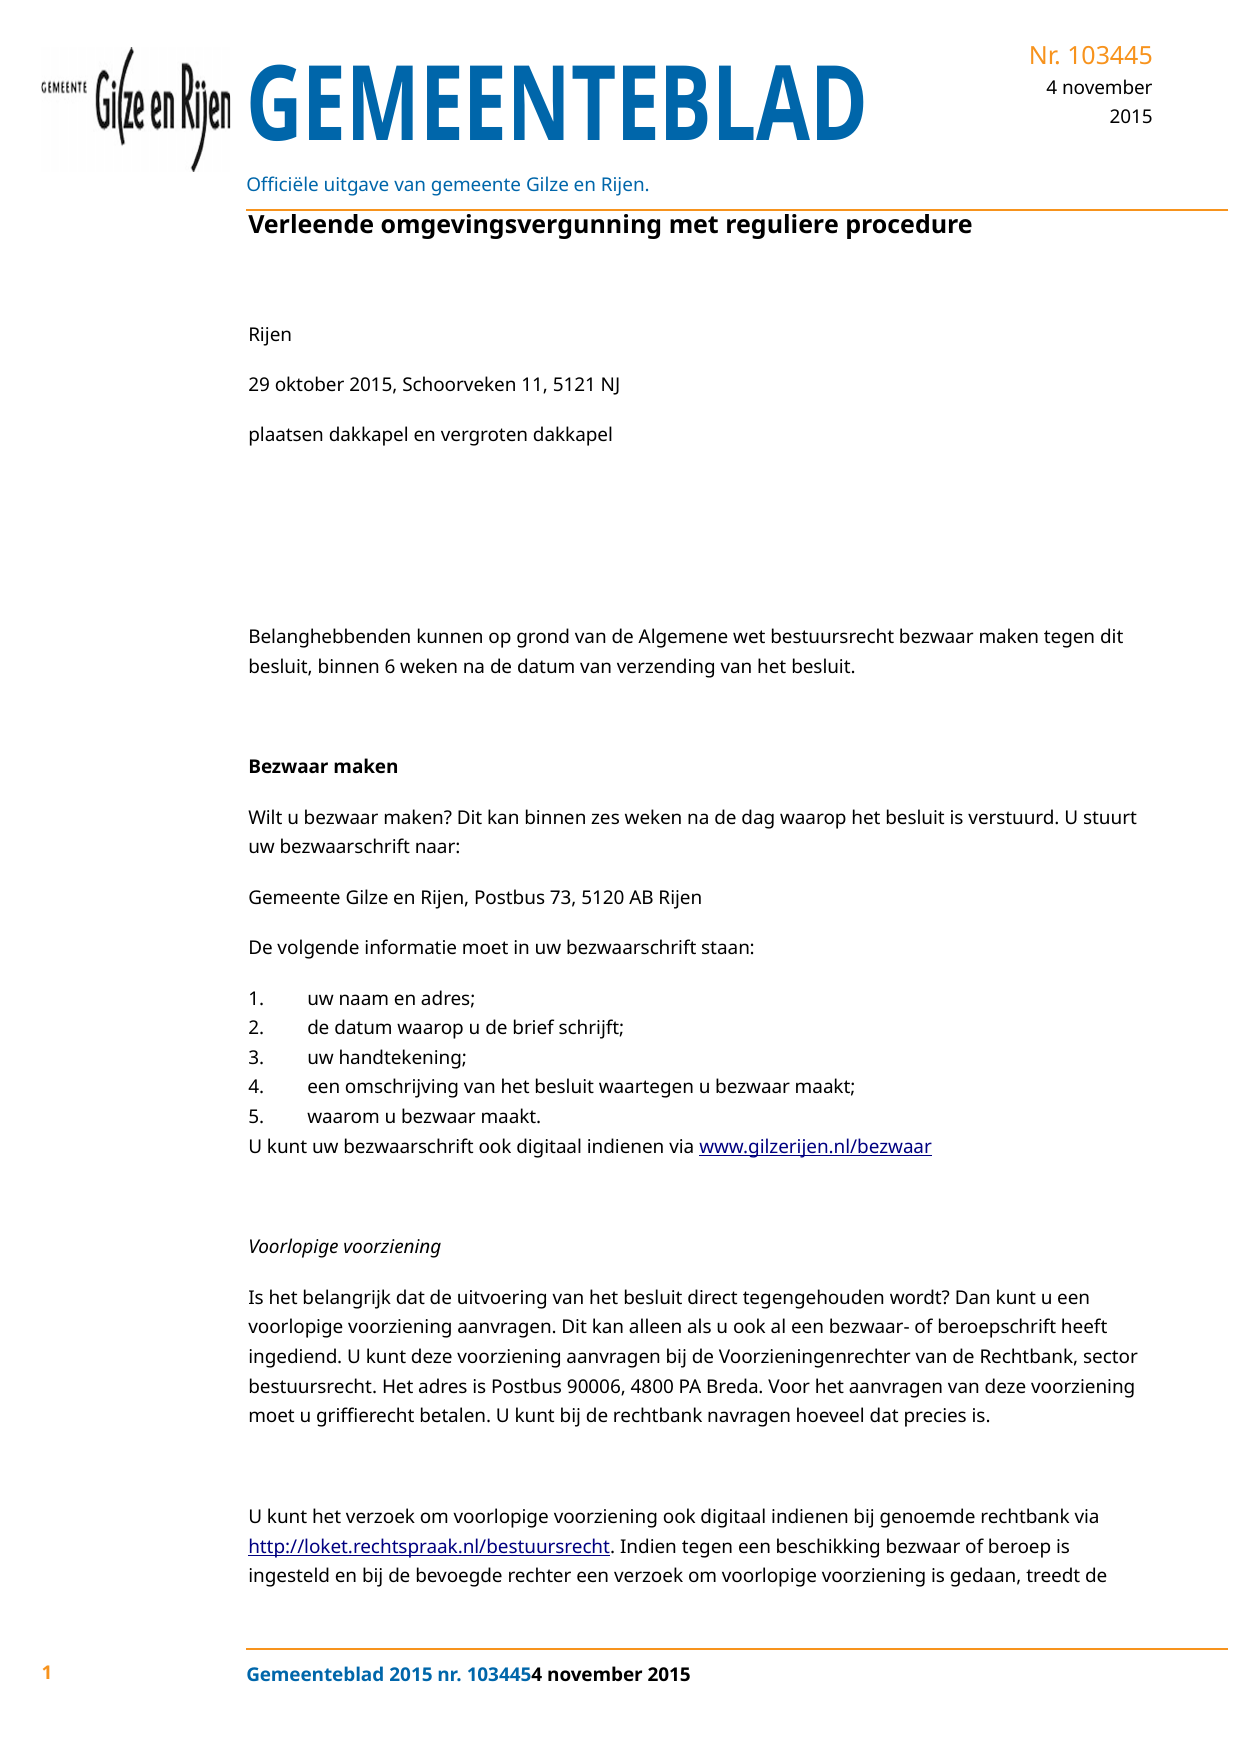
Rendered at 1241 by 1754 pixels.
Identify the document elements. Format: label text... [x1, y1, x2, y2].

text Wilt u bezwaar maken? Dit kan binnen zes weken na de dag waarop het besluit is verstuurd. U stuurt uw bezwaarschrift naar: [248, 804, 1152, 859]
text plaatsen dakkapel en vergroten dakkapel [248, 422, 1152, 447]
list uw naam en adres; [248, 985, 1152, 1011]
picture [41, 47, 231, 172]
list uw handtekening; [248, 1044, 1152, 1070]
text Rijen [248, 321, 1152, 346]
text Voorlopige voorziening [248, 1234, 1152, 1259]
text Verleende omgevingsvergunning met reguliere procedure [248, 211, 1152, 241]
text De volgende informatie moet in uw bezwaarschrift staan: [248, 934, 1152, 960]
text Belanghebbenden kunnen op grond van de Algemene wet bestuursrecht bezwaar maken tegen dit besluit, binnen 6 weken na de datum van verzending van het besluit. [248, 623, 1152, 678]
list de datum waarop u de brief schrijft; [248, 1014, 1152, 1040]
text 29 oktober 2015, Schoorveken 11, 5121 NJ [248, 371, 1152, 397]
text U kunt het verzoek om voorlopige voorziening ook digitaal indienen bij genoemde rechtbank via http://loket.rechtspraak.nl/bestuursrecht. Indien tegen een beschikking bezwaar of beroep is ingesteld en bij de bevoegde rechter een verzoek om voorlopige voorziening is gedaan, treedt de [248, 1503, 1152, 1588]
list een omschrijving van het besluit waartegen u bezwaar maakt; [248, 1074, 1152, 1099]
list waarom u bezwaar maakt. [248, 1103, 1152, 1129]
text Is het belangrijk dat de uitvoering van het besluit direct tegengehouden wordt? Dan kunt u een voorlopige voorziening aanvragen. Dit kan alleen als u ook al een bezwaar- of beroepschrift heeft ingediend. U kunt deze voorziening aanvragen bij de Voorzieningenrechter van de Rechtbank, sector bestuursrecht. Het adres is Postbus 90006, 4800 PA Breda. Voor het aanvragen van deze voorziening moet u griffierecht betalen. U kunt bij de rechtbank navragen hoeveel dat precies is. [248, 1284, 1152, 1428]
text Gemeente Gilze en Rijen, Postbus 73, 5120 AB Rijen [248, 884, 1152, 910]
text U kunt uw bezwaarschrift ook digitaal indienen via www.gilzerijen.nl/bezwaar [248, 1133, 1152, 1158]
text Bezwaar maken [248, 754, 1152, 779]
